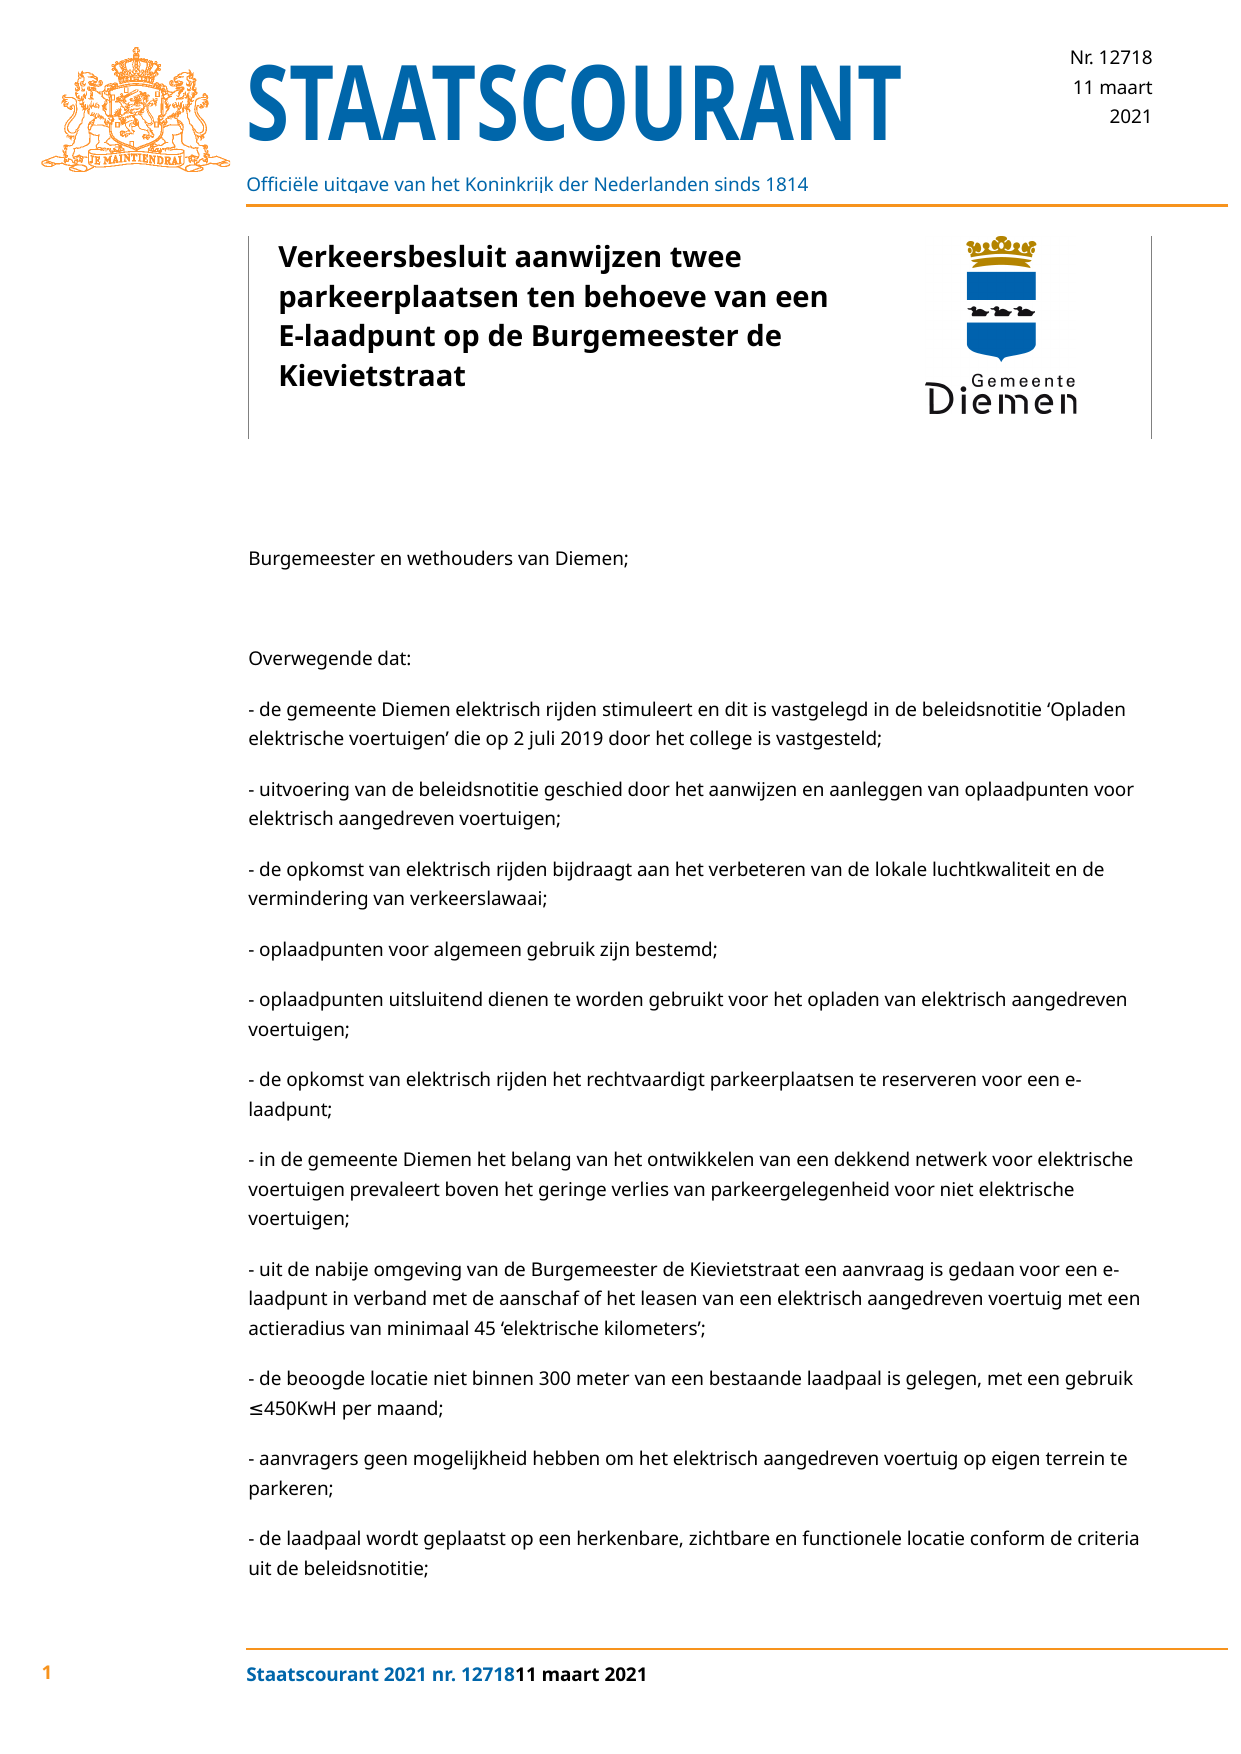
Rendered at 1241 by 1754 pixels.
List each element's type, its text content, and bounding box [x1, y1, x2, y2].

text - aanvragers geen mogelijkheid hebben om het elektrisch aangedreven voertuig op eigen terrein te parkeren; [248, 1446, 1152, 1501]
picture [41, 47, 231, 172]
text Burgemeester en wethouders van Diemen; [248, 545, 1152, 571]
table_header Verkeersbesluit aanwijzen twee parkeerplaatsen ten behoeve van een E-laadpunt op de Burgemeester de Kievietstraat [249, 236, 850, 439]
picture [925, 236, 1077, 414]
table_header [850, 236, 925, 413]
text - de opkomst van elektrisch rijden het rechtvaardigt parkeerplaatsen te reserveren voor een e-laadpunt; [248, 1066, 1152, 1122]
text - oplaadpunten voor algemeen gebruik zijn bestemd; [248, 936, 1152, 962]
text Overwegende dat: [248, 646, 1152, 671]
table_header [850, 414, 1151, 439]
text - de gemeente Diemen elektrisch rijden stimuleert en dit is vastgelegd in de beleidsnotitie ‘Opladen elektrische voertuigen’ die op 2 juli 2019 door het college is vastgesteld; [248, 696, 1152, 751]
text - uitvoering van de beleidsnotitie geschied door het aanwijzen en aanleggen van oplaadpunten voor elektrisch aangedreven voertuigen; [248, 776, 1152, 831]
text - in de gemeente Diemen het belang van het ontwikkelen van een dekkend netwerk voor elektrische voertuigen prevaleert boven het geringe verlies van parkeergelegenheid voor niet elektrische voertuigen; [248, 1146, 1152, 1231]
text - de laadpaal wordt geplaatst op een herkenbare, zichtbare en functionele locatie conform de criteria uit de beleidsnotitie; [248, 1526, 1152, 1581]
text - de opkomst van elektrisch rijden bijdraagt aan het verbeteren van de lokale luchtkwaliteit en de vermindering van verkeerslawaai; [248, 856, 1152, 911]
text - uit de nabije omgeving van de Burgemeester de Kievietstraat een aanvraag is gedaan voor een e-laadpunt in verband met de aanschaf of het leasen van een elektrisch aangedreven voertuig met een actieradius van minimaal 45 ‘elektrische kilometers’; [248, 1256, 1152, 1341]
text - de beoogde locatie niet binnen 300 meter van een bestaande laadpaal is gelegen, met een gebruik ≤450KwH per maand; [248, 1366, 1152, 1421]
text - oplaadpunten uitsluitend dienen te worden gebruikt voor het opladen van elektrisch aangedreven voertuigen; [248, 986, 1152, 1042]
table_header [1077, 236, 1151, 413]
